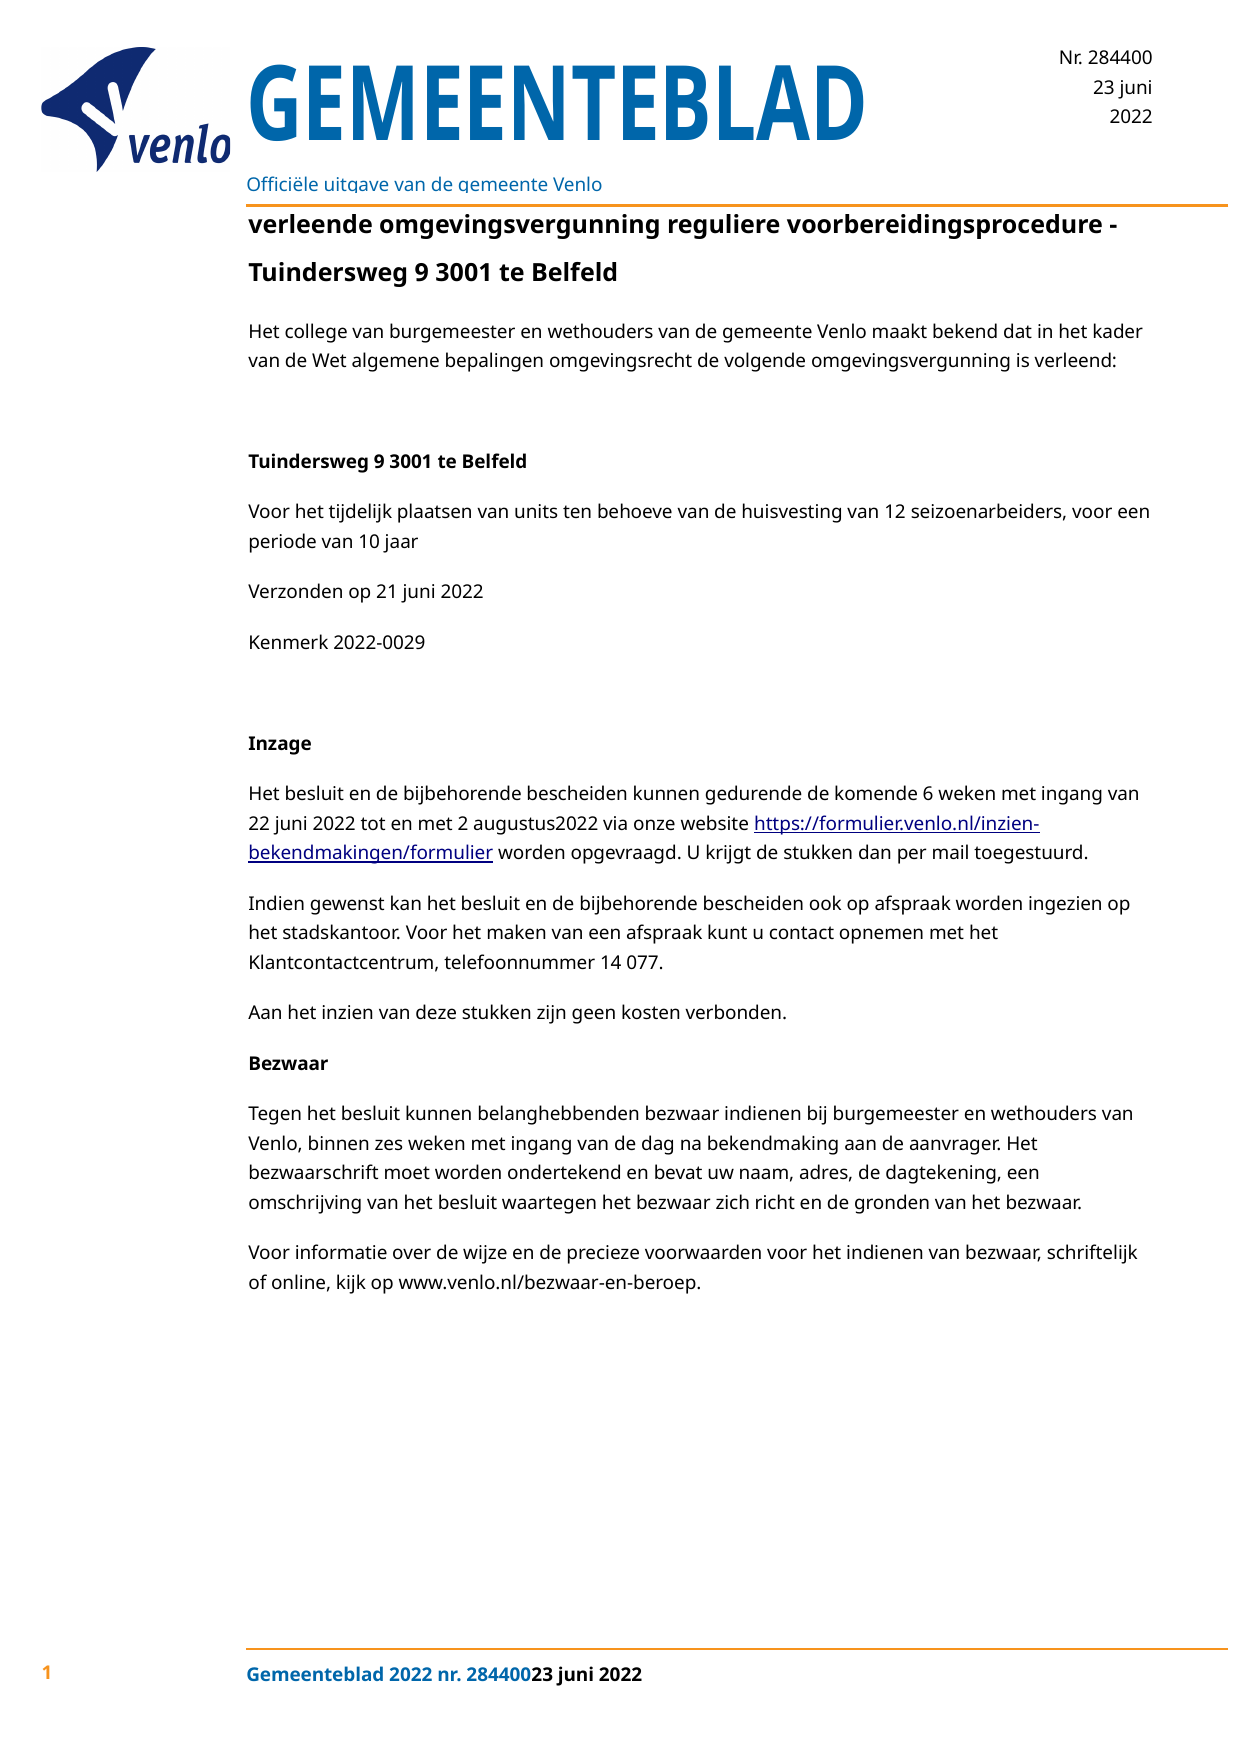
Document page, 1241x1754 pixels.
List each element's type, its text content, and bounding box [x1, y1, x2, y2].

text Tegen het besluit kunnen belanghebbenden bezwaar indienen bij burgemeester en wethouders van Venlo, binnen zes weken met ingang van de dag na bekendmaking aan de aanvrager. Het bezwaarschrift moet worden ondertekend en bevat uw naam, adres, de dagtekening, een omschrijving van het besluit waartegen het bezwaar zich richt en de gronden van het bezwaar. [248, 1100, 1152, 1215]
text Indien gewenst kan het besluit en de bijbehorende bescheiden ook op afspraak worden ingezien op het stadskantoor. Voor het maken van een afspraak kunt u contact opnemen met het Klantcontactcentrum, telefoonnummer 14 077. [248, 890, 1152, 975]
text Verzonden op 21 juni 2022 [248, 579, 1152, 604]
text Inzage [248, 730, 1152, 756]
text Het college van burgemeester en wethouders van de gemeente Venlo maakt bekend dat in het kader van de Wet algemene bepalingen omgevingsrecht de volgende omgevingsvergunning is verleend: [248, 318, 1152, 373]
text Tuindersweg 9 3001 te Belfeld [248, 448, 1152, 474]
text Kenmerk 2022-0029 [248, 629, 1152, 655]
text Bezwaar [248, 1050, 1152, 1076]
text Aan het inzien van deze stukken zijn geen kosten verbonden. [248, 999, 1152, 1025]
text Voor informatie over de wijze en de precieze voorwaarden voor het indienen van bezwaar, schriftelijk of online, kijk op www.venlo.nl/bezwaar-en-beroep. [248, 1239, 1152, 1295]
text verleende omgevingsvergunning reguliere voorbereidingsprocedure - Tuindersweg 9 3001 te Belfeld [248, 207, 1152, 288]
picture [41, 47, 231, 172]
text Voor het tijdelijk plaatsen van units ten behoeve van de huisvesting van 12 seizoenarbeiders, voor een periode van 10 jaar [248, 499, 1152, 554]
text Het besluit en de bijbehorende bescheiden kunnen gedurende de komende 6 weken met ingang van 22 juni 2022 tot en met 2 augustus2022 via onze website https://formulier.venlo.nl/inzien-bekendmakingen/formulier worden opgevraagd. U krijgt de stukken dan per mail toegestuurd. [248, 780, 1152, 865]
